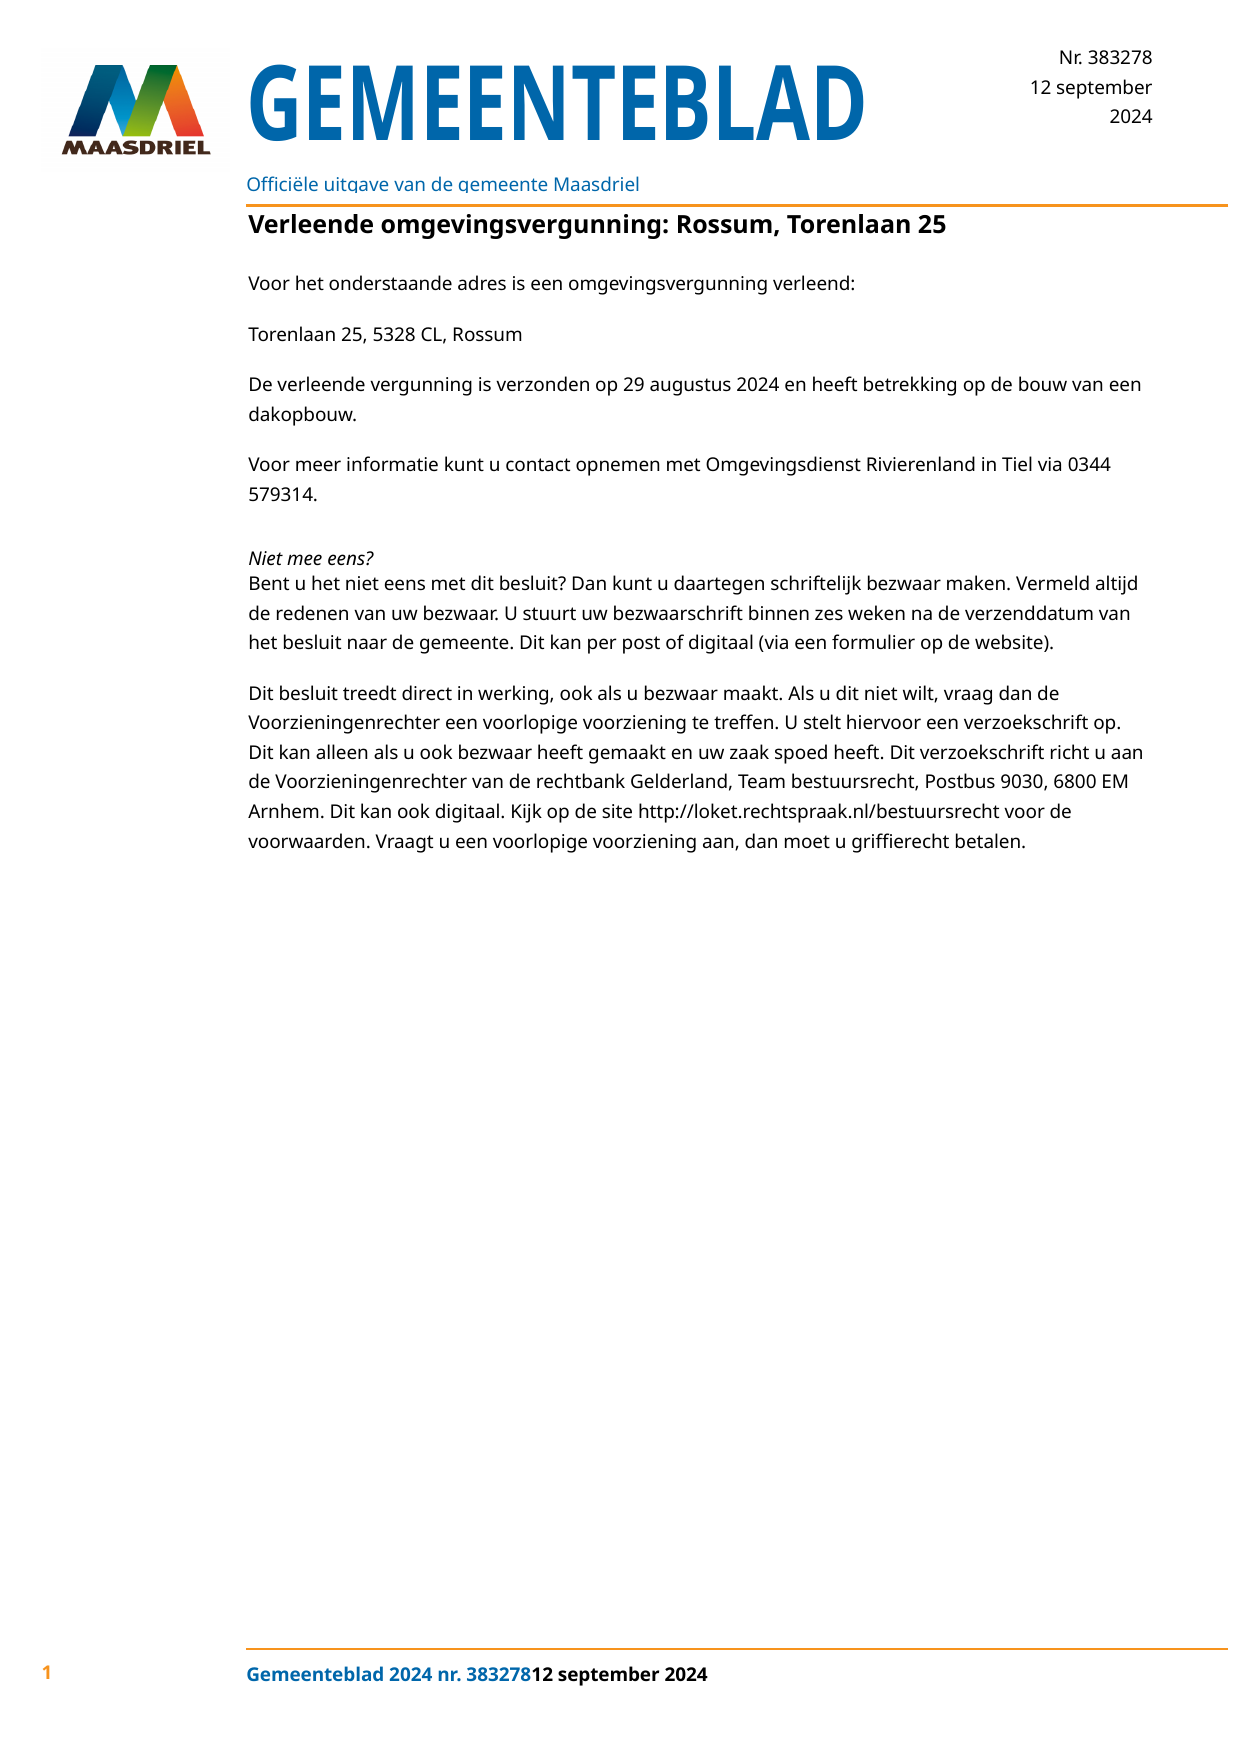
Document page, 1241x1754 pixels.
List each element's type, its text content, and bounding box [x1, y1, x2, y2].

text Verleende omgevingsvergunning: Rossum, Torenlaan 25 [248, 207, 1152, 241]
text Torenlaan 25, 5328 CL, Rossum [248, 321, 1152, 346]
text Bent u het niet eens met dit besluit? Dan kunt u daartegen schriftelijk bezwaar maken. Vermeld altijd de redenen van uw bezwaar. U stuurt uw bezwaarschrift binnen zes weken na de verzenddatum van het besluit naar de gemeente. Dit kan per post of digitaal (via een formulier op de website). [248, 570, 1152, 655]
text De verleende vergunning is verzonden op 29 augustus 2024 en heeft betrekking op de bouw van een dakopbouw. [248, 371, 1152, 426]
text Dit besluit treedt direct in werking, ook als u bezwaar maakt. Als u dit niet wilt, vraag dan de Voorzieningenrechter een voorlopige voorziening te treffen. U stelt hiervoor een verzoekschrift op. Dit kan alleen als u ook bezwaar heeft gemaakt en uw zaak spoed heeft. Dit verzoekschrift richt u aan de Voorzieningenrechter van de rechtbank Gelderland, Team bestuursrecht, Postbus 9030, 6800 EM Arnhem. Dit kan ook digitaal. Kijk op de site http://loket.rechtspraak.nl/bestuursrecht voor de voorwaarden. Vraagt u een voorlopige voorziening aan, dan moet u griffierecht betalen. [248, 680, 1152, 854]
text Voor meer informatie kunt u contact opnemen met Omgevingsdienst Rivierenland in Tiel via 0344 579314. [248, 451, 1152, 506]
text Voor het onderstaande adres is een omgevingsvergunning verleend: [248, 270, 1152, 296]
text Niet mee eens? [248, 545, 1152, 570]
picture [41, 47, 231, 172]
